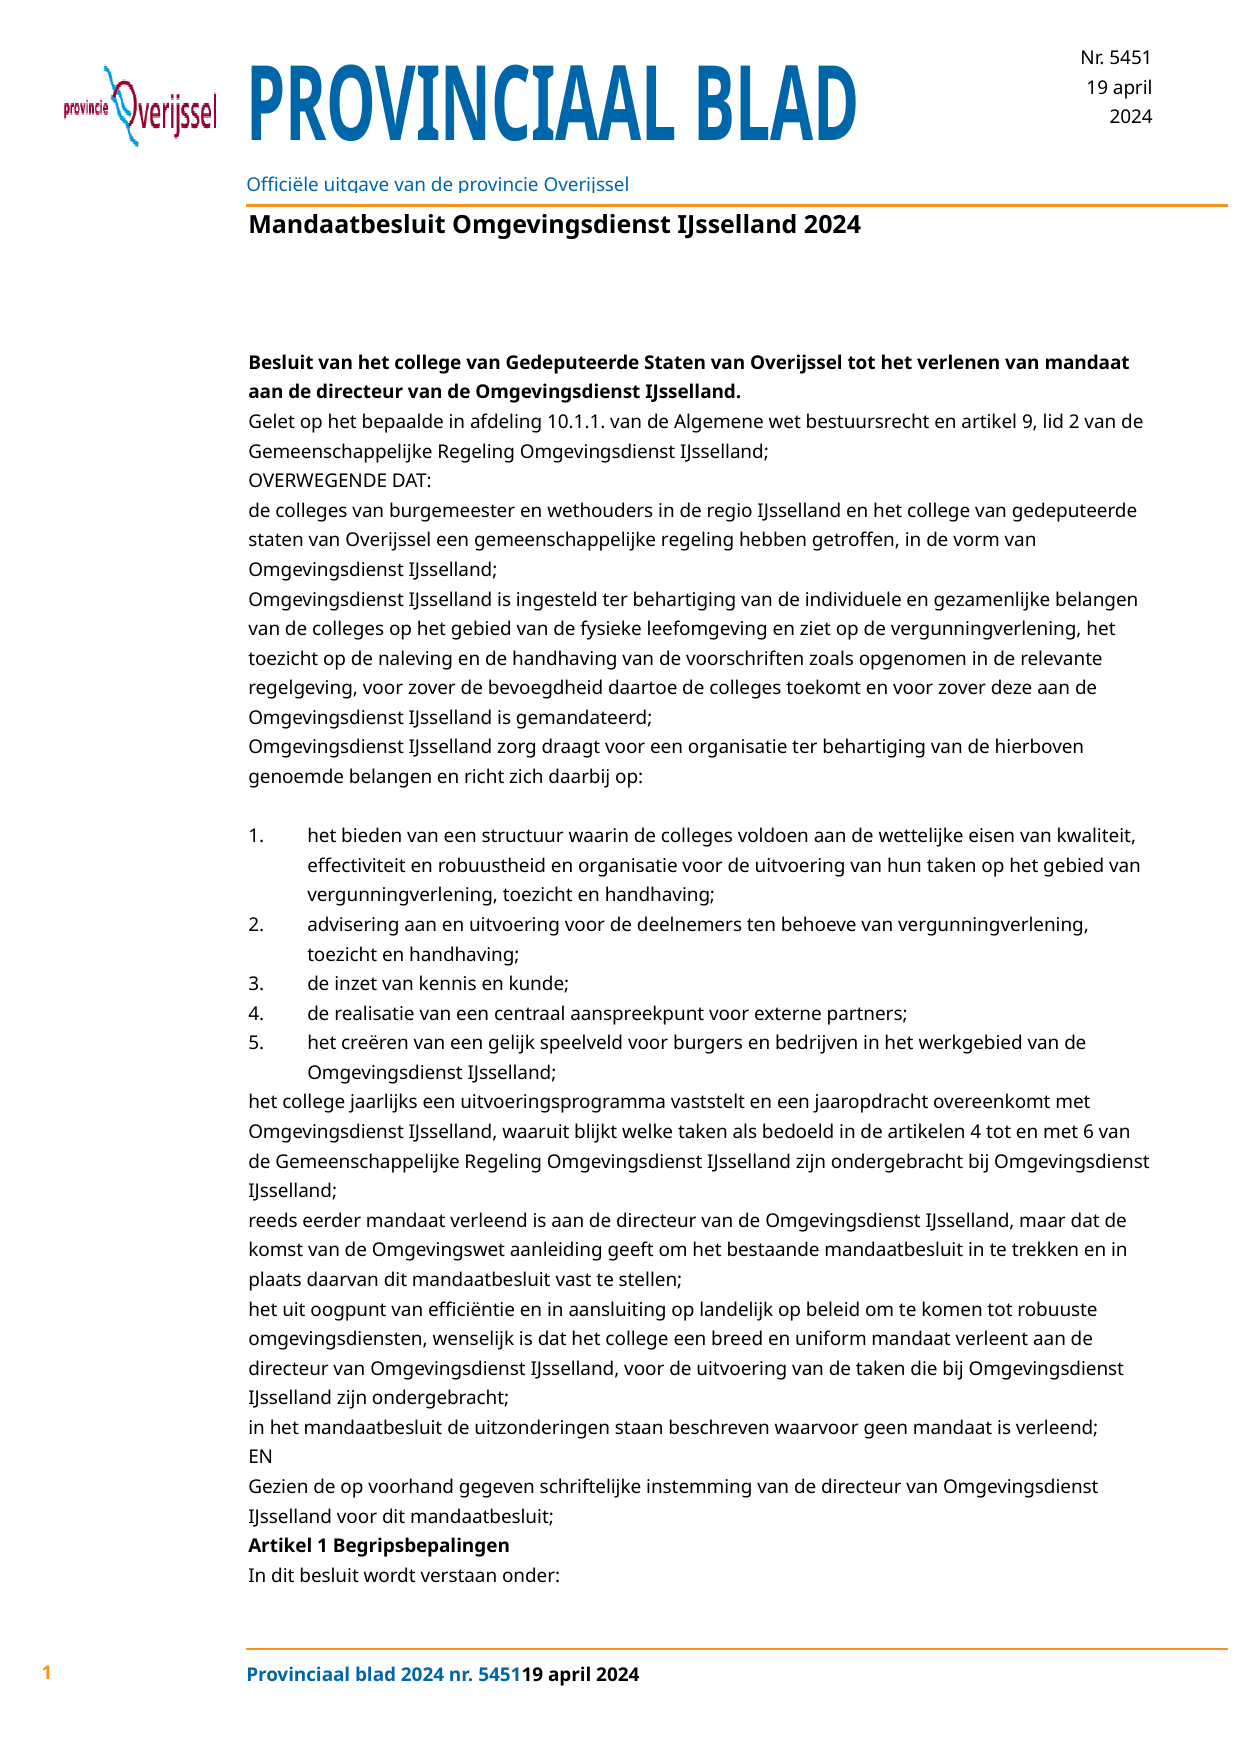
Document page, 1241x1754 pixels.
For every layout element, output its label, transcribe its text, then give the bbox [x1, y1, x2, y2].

text In dit besluit wordt verstaan onder: [248, 1562, 1152, 1588]
text Gelet op het bepaalde in afdeling 10.1.1. van de Algemene wet bestuursrecht en artikel 9, lid 2 van de Gemeenschappelijke Regeling Omgevingsdienst IJsselland; [248, 408, 1152, 464]
text reeds eerder mandaat verleend is aan de directeur van de Omgevingsdienst IJsselland, maar dat de komst van de Omgevingswet aanleiding geeft om het bestaande mandaatbesluit in te trekken en in plaats daarvan dit mandaatbesluit vast te stellen; [248, 1207, 1152, 1292]
list de realisatie van een centraal aanspreekpunt voor externe partners; [248, 1000, 1152, 1026]
picture [41, 47, 231, 172]
text Artikel 1 Begripsbepalingen [248, 1532, 1152, 1558]
list het creëren van een gelijk speelveld voor burgers en bedrijven in het werkgebied van de Omgevingsdienst IJsselland; [248, 1029, 1152, 1085]
list de inzet van kennis en kunde; [248, 970, 1152, 996]
text het uit oogpunt van efficiëntie en in aansluiting op landelijk op beleid om te komen tot robuuste omgevingsdiensten, wenselijk is dat het college een breed en uniform mandaat verleent aan de directeur van Omgevingsdienst IJsselland, voor de uitvoering van de taken die bij Omgevingsdienst IJsselland zijn ondergebracht; [248, 1296, 1152, 1410]
list advisering aan en uitvoering voor de deelnemers ten behoeve van vergunningverlening, toezicht en handhaving; [248, 911, 1152, 967]
text de colleges van burgemeester en wethouders in de regio IJsselland en het college van gedeputeerde staten van Overijssel een gemeenschappelijke regeling hebben getroffen, in de vorm van Omgevingsdienst IJsselland; [248, 497, 1152, 582]
text Besluit van het college van Gedeputeerde Staten van Overijssel tot het verlenen van mandaat aan de directeur van de Omgevingsdienst IJsselland. [248, 349, 1152, 404]
text het college jaarlijks een uitvoeringsprogramma vaststelt en een jaaropdracht overeenkomt met Omgevingsdienst IJsselland, waaruit blijkt welke taken als bedoeld in de artikelen 4 tot en met 6 van de Gemeenschappelijke Regeling Omgevingsdienst IJsselland zijn ondergebracht bij Omgevingsdienst IJsselland; [248, 1089, 1152, 1203]
text Gezien de op voorhand gegeven schriftelijke instemming van de directeur van Omgevingsdienst IJsselland voor dit mandaatbesluit; [248, 1473, 1152, 1529]
text OVERWEGENDE DAT: [248, 467, 1152, 493]
text in het mandaatbesluit de uitzonderingen staan beschreven waarvoor geen mandaat is verleend; [248, 1414, 1152, 1440]
text Omgevingsdienst IJsselland zorg draagt voor een organisatie ter behartiging van de hierboven genoemde belangen en richt zich daarbij op: [248, 734, 1152, 789]
text Mandaatbesluit Omgevingsdienst IJsselland 2024 [248, 207, 1152, 241]
text EN [248, 1444, 1152, 1469]
list het bieden van een structuur waarin de colleges voldoen aan de wettelijke eisen van kwaliteit, effectiviteit en robuustheid en organisatie voor de uitvoering van hun taken op het gebied van vergunningverlening, toezicht en handhaving; [248, 822, 1152, 907]
text Omgevingsdienst IJsselland is ingesteld ter behartiging van de individuele en gezamenlijke belangen van de colleges op het gebied van de fysieke leefomgeving en ziet op de vergunningverlening, het toezicht op de naleving en de handhaving van de voorschriften zoals opgenomen in de relevante regelgeving, voor zover de bevoegdheid daartoe de colleges toekomt en voor zover deze aan de Omgevingsdienst IJsselland is gemandateerd; [248, 586, 1152, 730]
